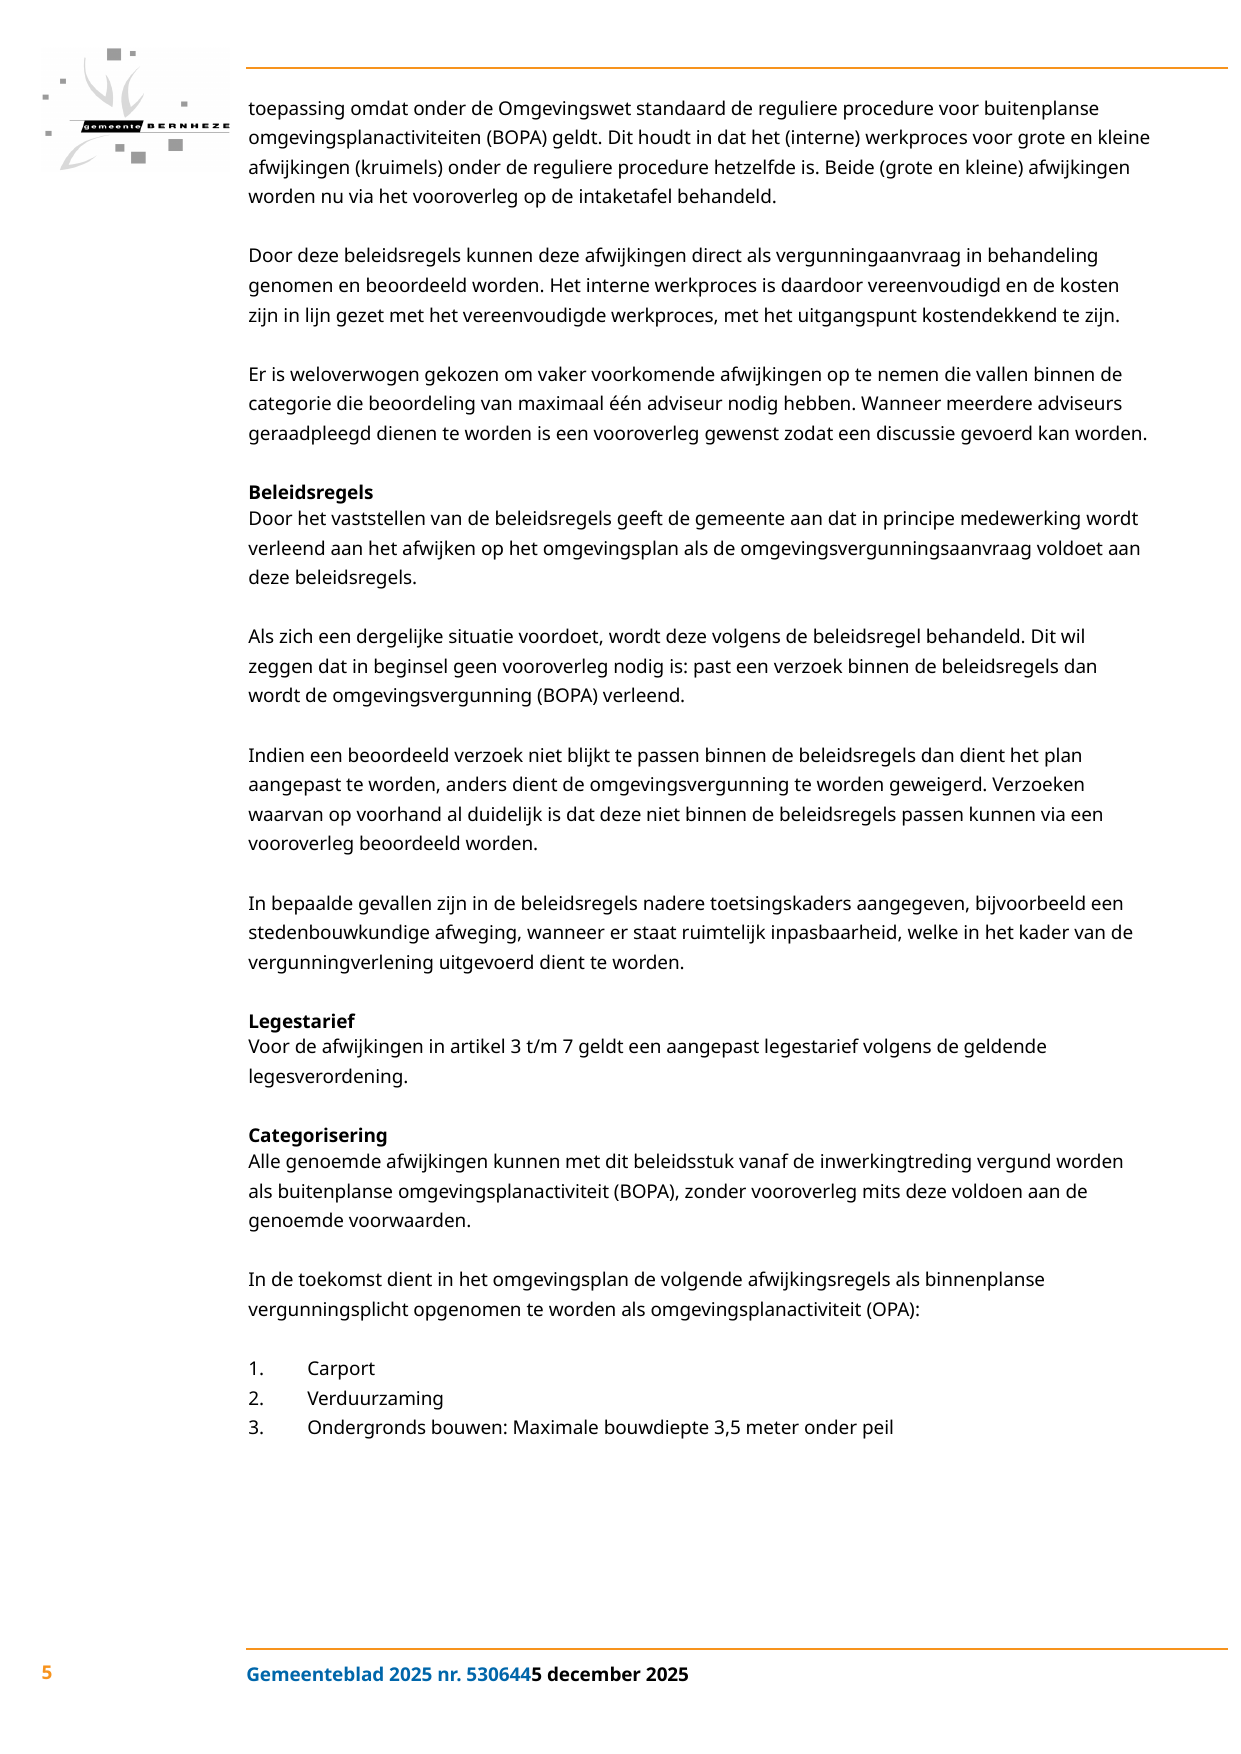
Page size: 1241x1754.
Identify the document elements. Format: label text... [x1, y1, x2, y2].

text Indien een beoordeeld verzoek niet blijkt te passen binnen de beleidsregels dan dient het plan aangepast te worden, anders dient de omgevingsvergunning te worden geweigerd. Verzoeken waarvan op voorhand al duidelijk is dat deze niet binnen de beleidsregels passen kunnen via een vooroverleg beoordeeld worden. [248, 742, 1152, 856]
text Door het vaststellen van de beleidsregels geeft de gemeente aan dat in principe medewerking wordt verleend aan het afwijken op het omgevingsplan als de omgevingsvergunningsaanvraag voldoet aan deze beleidsregels. [248, 505, 1152, 590]
text toepassing omdat onder de Omgevingswet standaard de reguliere procedure voor buitenplanse omgevingsplanactiviteiten (BOPA) geldt. Dit houdt in dat het (interne) werkproces voor grote en kleine afwijkingen (kruimels) onder de reguliere procedure hetzelfde is. Beide (grote en kleine) afwijkingen worden nu via het vooroverleg op de intaketafel behandeld. [248, 95, 1152, 209]
text Categorisering [248, 1122, 1152, 1148]
text Legestarief [248, 1008, 1152, 1034]
text Als zich een dergelijke situatie voordoet, wordt deze volgens de beleidsregel behandeld. Dit wil zeggen dat in beginsel geen vooroverleg nodig is: past een verzoek binnen de beleidsregels dan wordt de omgevingsvergunning (BOPA) verleend. [248, 623, 1152, 708]
text Voor de afwijkingen in artikel 3 t/m 7 geldt een aangepast legestarief volgens de geldende legesverordening. [248, 1034, 1152, 1089]
picture [41, 47, 231, 172]
text In bepaalde gevallen zijn in de beleidsregels nadere toetsingskaders aangegeven, bijvoorbeeld een stedenbouwkundige afweging, wanneer er staat ruimtelijk inpasbaarheid, welke in het kader van de vergunningverlening uitgevoerd dient te worden. [248, 890, 1152, 974]
text Beleidsregels [248, 479, 1152, 505]
text Door deze beleidsregels kunnen deze afwijkingen direct als vergunningaanvraag in behandeling genomen en beoordeeld worden. Het interne werkproces is daardoor vereenvoudigd en de kosten zijn in lijn gezet met het vereenvoudigde werkproces, met het uitgangspunt kostendekkend te zijn. [248, 243, 1152, 328]
list Ondergronds bouwen: Maximale bouwdiepte 3,5 meter onder peil [248, 1414, 1152, 1440]
text Er is weloverwogen gekozen om vaker voorkomende afwijkingen op te nemen die vallen binnen de categorie die beoordeling van maximaal één adviseur nodig hebben. Wanneer meerdere adviseurs geraadpleegd dienen te worden is een vooroverleg gewenst zodat een discussie gevoerd kan worden. [248, 361, 1152, 446]
list Verduurzaming [248, 1385, 1152, 1411]
text Alle genoemde afwijkingen kunnen met dit beleidsstuk vanaf de inwerkingtreding vergund worden als buitenplanse omgevingsplanactiviteit (BOPA), zonder vooroverleg mits deze voldoen aan de genoemde voorwaarden. [248, 1148, 1152, 1233]
list Carport [248, 1355, 1152, 1381]
text In de toekomst dient in het omgevingsplan de volgende afwijkingsregels als binnenplanse vergunningsplicht opgenomen te worden als omgevingsplanactiviteit (OPA): [248, 1267, 1152, 1322]
